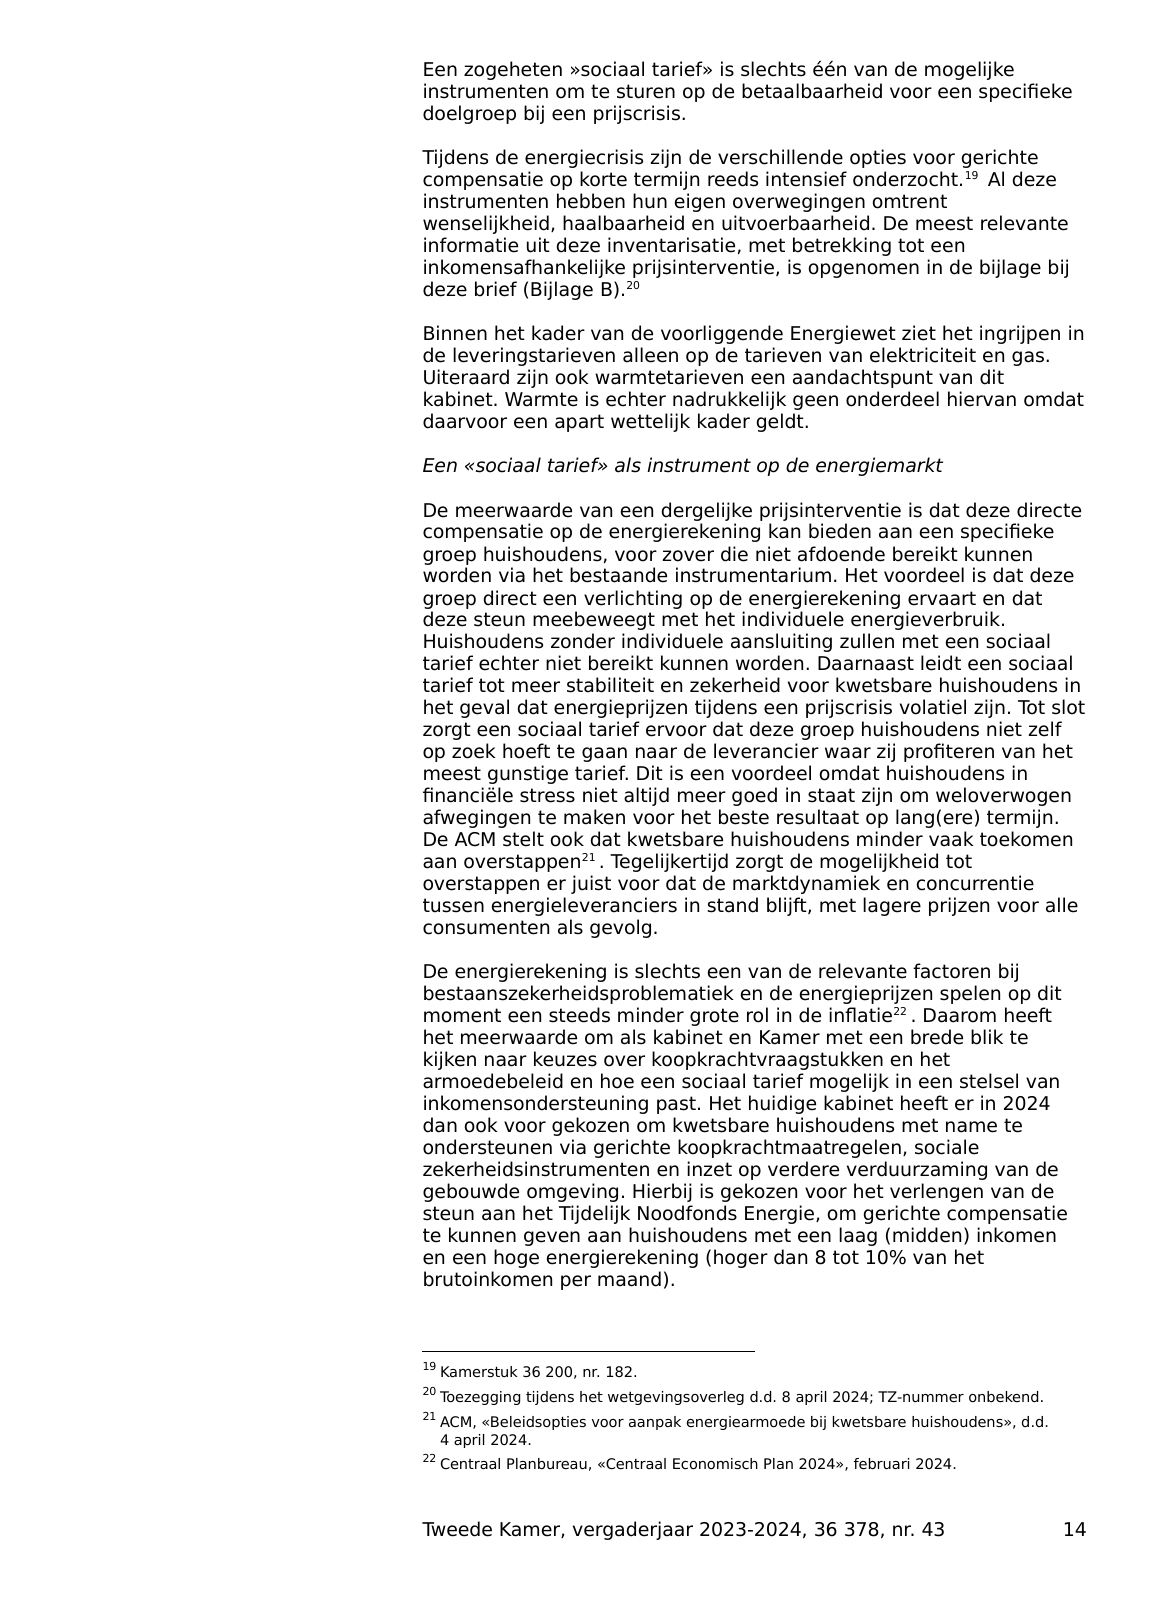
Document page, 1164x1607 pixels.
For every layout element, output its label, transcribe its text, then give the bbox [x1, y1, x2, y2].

text ACM, «Beleidsopties voor aanpak energiearmoede bij kwetsbare huishoudens», d.d. 4 april 2024. [422, 1410, 1087, 1449]
subtitle Een «sociaal tarief» als instrument op de energiemarkt [422, 455, 1087, 477]
text De meerwaarde van een dergelijke prijsinterventie is dat deze directe compensatie op de energierekening kan bieden aan een specifieke groep huishoudens, voor zover die niet afdoende bereikt kunnen worden via het bestaande instrumentarium. Het voordeel is dat deze groep direct een verlichting op de energierekening ervaart en dat deze steun meebeweegt met het individuele energieverbruik. Huishoudens zonder individuele aansluiting zullen met een sociaal tarief echter niet bereikt kunnen worden. Daarnaast leidt een sociaal tarief tot meer stabiliteit en zekerheid voor kwetsbare huishoudens in het geval dat energieprijzen tijdens een prijscrisis volatiel zijn. Tot slot zorgt een sociaal tarief ervoor dat deze groep huishoudens niet zelf op zoek hoeft te gaan naar de leverancier waar zij profiteren van het meest gunstige tarief. Dit is een voordeel omdat huishoudens in financiële stress niet altijd meer goed in staat zijn om weloverwogen afwegingen te maken voor het beste resultaat op lang(ere) termijn. De ACM stelt ook dat kwetsbare huishoudens minder vaak toekomen aan overstappen. Tegelijkertijd zorgt de mogelijkheid tot overstappen er juist voor dat de marktdynamiek en concurrentie tussen energieleveranciers in stand blijft, met lagere prijzen voor alle consumenten als gevolg. [422, 499, 1087, 939]
text Kamerstuk 36 200, nr. 182. [422, 1360, 1087, 1382]
text Tijdens de energiecrisis zijn de verschillende opties voor gerichte compensatie op korte termijn reeds intensief onderzocht. Al deze instrumenten hebben hun eigen overwegingen omtrent wenselijkheid, haalbaarheid en uitvoerbaarheid. De meest relevante informatie uit deze inventarisatie, met betrekking tot een inkomensafhankelijke prijsinterventie, is opgenomen in de bijlage bij deze brief (Bijlage B). [422, 147, 1087, 301]
text Een zogeheten »sociaal tarief» is slechts één van de mogelijke instrumenten om te sturen op de betaalbaarheid voor een specifieke doelgroep bij een prijscrisis. [422, 59, 1087, 125]
text Toezegging tijdens het wetgevingsoverleg d.d. 8 april 2024; TZ-nummer onbekend. [422, 1385, 1087, 1407]
text Binnen het kader van de voorliggende Energiewet ziet het ingrijpen in de leveringstarieven alleen op de tarieven van elektriciteit en gas. Uiteraard zijn ook warmtetarieven een aandachtspunt van dit kabinet. Warmte is echter nadrukkelijk geen onderdeel hiervan omdat daarvoor een apart wettelijk kader geldt. [422, 323, 1087, 433]
text Centraal Planbureau, «Centraal Economisch Plan 2024», februari 2024. [422, 1452, 1087, 1474]
text De energierekening is slechts een van de relevante factoren bij bestaanszekerheidsproblematiek en de energieprijzen spelen op dit moment een steeds minder grote rol in de inflatie. Daarom heeft het meerwaarde om als kabinet en Kamer met een brede blik te kijken naar keuzes over koopkrachtvraagstukken en het armoedebeleid en hoe een sociaal tarief mogelijk in een stelsel van inkomensondersteuning past. Het huidige kabinet heeft er in 2024 dan ook voor gekozen om kwetsbare huishoudens met name te ondersteunen via gerichte koopkrachtmaatregelen, sociale zekerheidsinstrumenten en inzet op verdere verduurzaming van de gebouwde omgeving. Hierbij is gekozen voor het verlengen van de steun aan het Tijdelijk Noodfonds Energie, om gerichte compensatie te kunnen geven aan huishoudens met een laag (midden) inkomen en een hoge energierekening (hoger dan 8 tot 10% van het brutoinkomen per maand). [422, 961, 1087, 1291]
